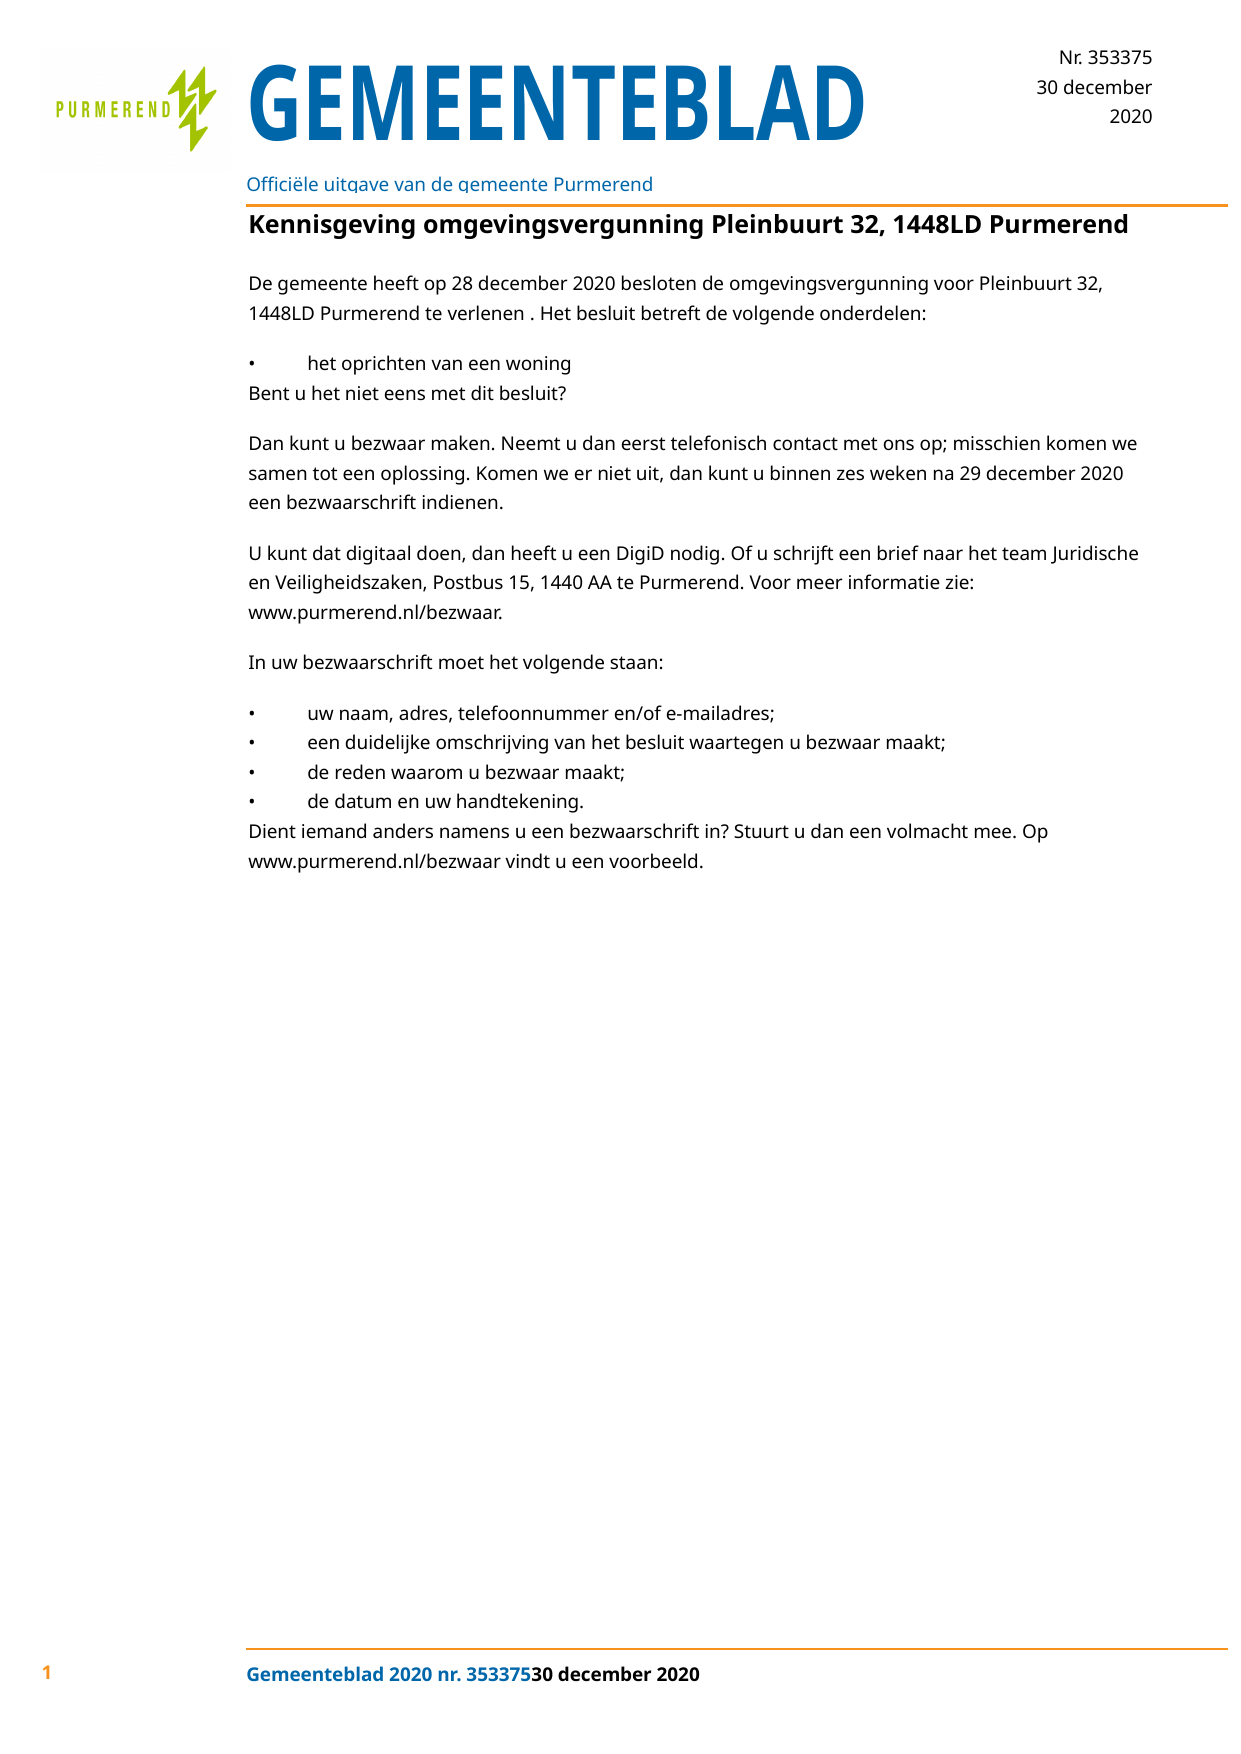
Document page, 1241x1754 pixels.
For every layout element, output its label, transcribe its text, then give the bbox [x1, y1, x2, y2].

text U kunt dat digitaal doen, dan heeft u een DigiD nodig. Of u schrijft een brief naar het team Juridische en Veiligheidszaken, Postbus 15, 1440 AA te Purmerend. Voor meer informatie zie: www.purmerend.nl/bezwaar. [248, 540, 1152, 625]
text In uw bezwaarschrift moet het volgende staan: [248, 649, 1152, 675]
text Bent u het niet eens met dit besluit? [248, 380, 1152, 406]
text Kennisgeving omgevingsvergunning Pleinbuurt 32, 1448LD Purmerend [248, 207, 1152, 241]
text Dient iemand anders namens u een bezwaarschrift in? Stuurt u dan een volmacht mee. Op www.purmerend.nl/bezwaar vindt u een voorbeeld. [248, 818, 1152, 873]
picture [41, 47, 231, 172]
list de datum en uw handtekening. [248, 789, 1152, 814]
list uw naam, adres, telefoonnummer en/of e-mailadres; [248, 700, 1152, 726]
text Dan kunt u bezwaar maken. Neemt u dan eerst telefonisch contact met ons op; misschien komen we samen tot een oplossing. Komen we er niet uit, dan kunt u binnen zes weken na 29 december 2020 een bezwaarschrift indienen. [248, 430, 1152, 515]
list de reden waarom u bezwaar maakt; [248, 759, 1152, 785]
list het oprichten van een woning [248, 350, 1152, 376]
list een duidelijke omschrijving van het besluit waartegen u bezwaar maakt; [248, 729, 1152, 755]
text De gemeente heeft op 28 december 2020 besloten de omgevingsvergunning voor Pleinbuurt 32, 1448LD Purmerend te verlenen . Het besluit betreft de volgende onderdelen: [248, 270, 1152, 326]
